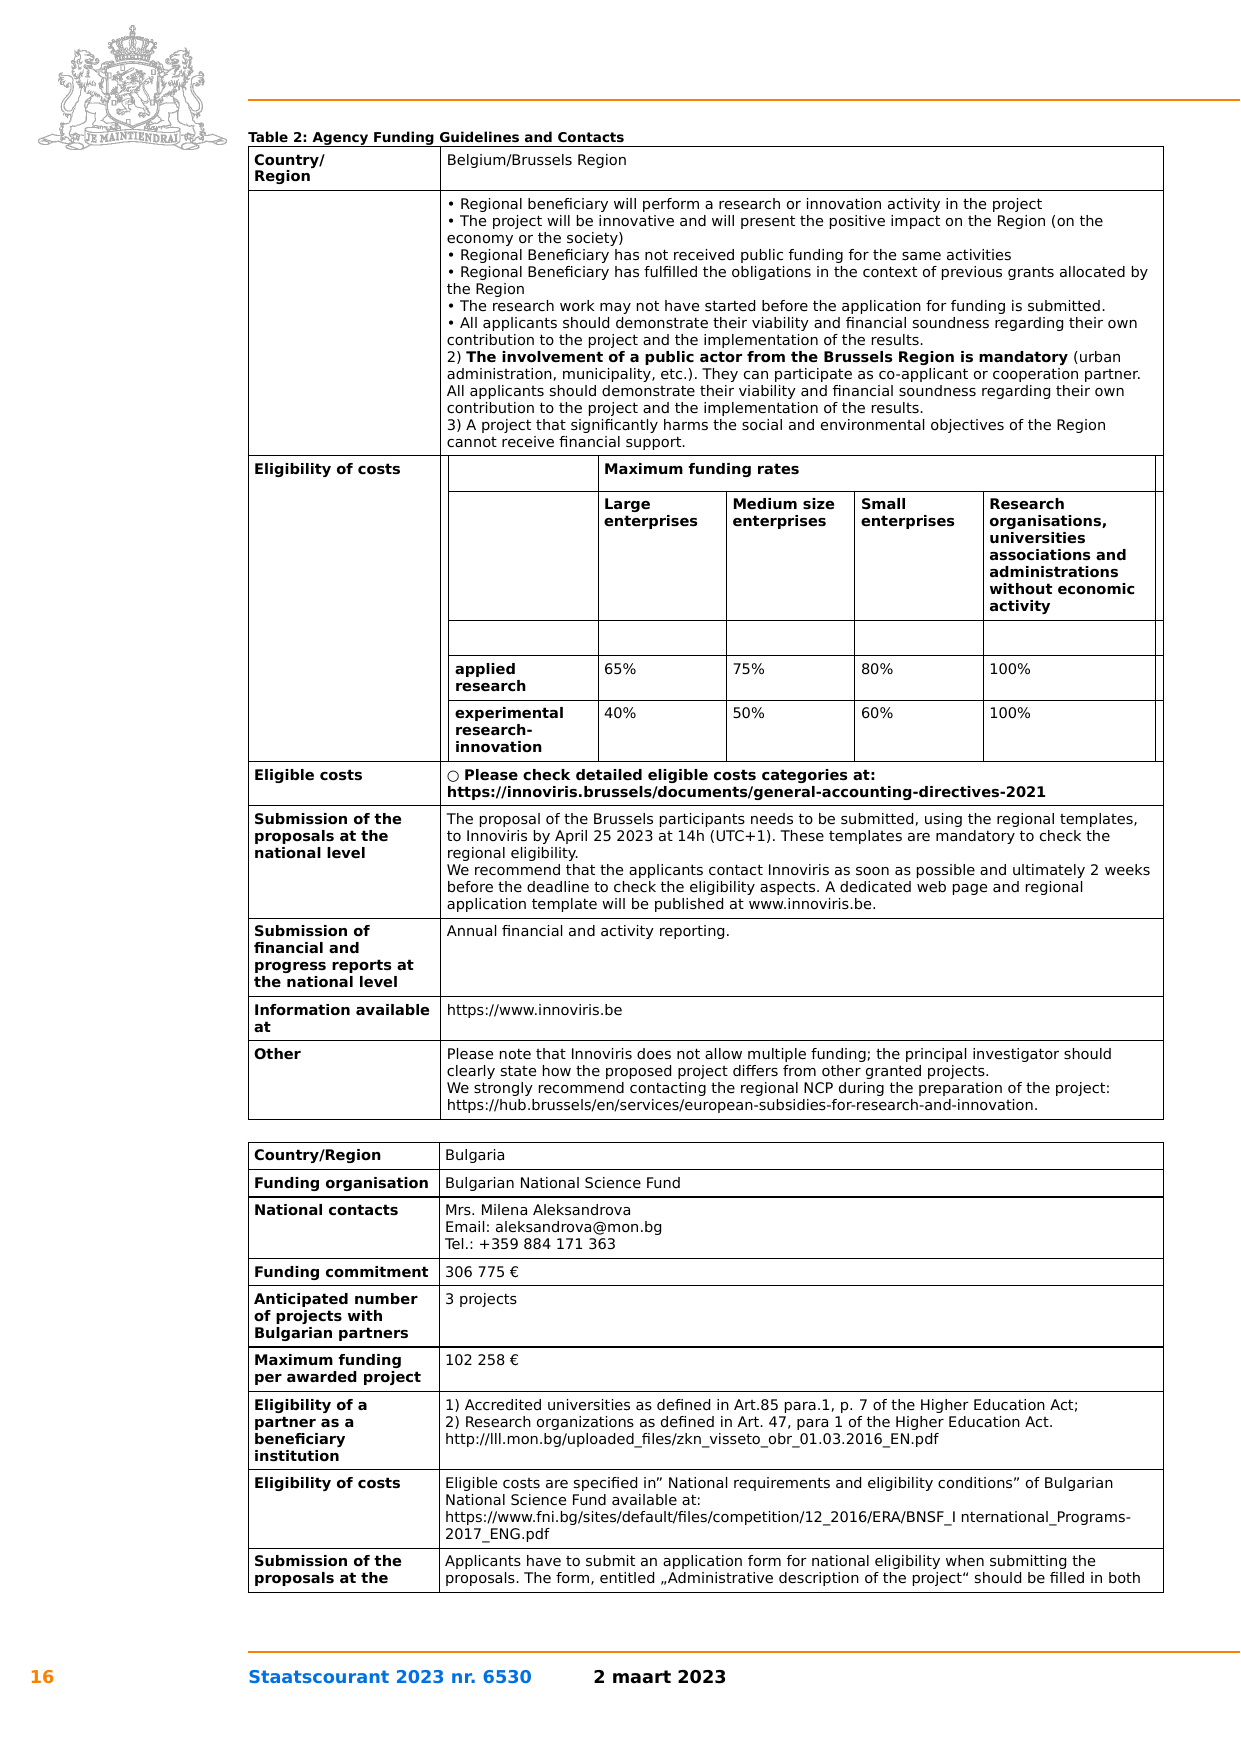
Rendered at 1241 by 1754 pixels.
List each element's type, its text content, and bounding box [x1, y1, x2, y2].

table_cell Applicants have to submit an application form for national eligibility when submitting the proposals. The form, entitled „Administrative description of the project“ should be filled in both [440, 1549, 1163, 1592]
table_cell Submission of financial and progress reports at the national level [249, 919, 440, 996]
table_cell The proposal of the Brussels participants needs to be submitted, using the regional templates, to Innoviris by April 25 2023 at 14h (UTC+1). These templates are mandatory to check the regional eligibility. We recommend that the applicants contact Innoviris as soon as possible and ultimately 2 weeks before the deadline to check the eligibility aspects. A dedicated web page and regional application template will be published at www.innoviris.be. [441, 806, 1163, 918]
table_cell Annual financial and activity reporting. [441, 919, 1163, 996]
table_cell applied research [449, 656, 598, 699]
table_cell [441, 456, 448, 761]
table_cell Mrs. Milena Aleksandrova Email: aleksandrova@mon.bg Tel.: +359 884 171 363 [440, 1198, 1163, 1258]
table_cell [1156, 456, 1163, 491]
table_cell 100% [984, 656, 1155, 699]
table_cell Eligible costs [249, 762, 440, 805]
table_cell [727, 621, 854, 655]
table_cell Other [249, 1041, 440, 1119]
table_cell Submission of the proposals at the [249, 1549, 439, 1592]
table_cell Information available at [249, 997, 440, 1040]
table_cell Large enterprises [599, 492, 726, 620]
table_cell Research organisations, universities associations and administrations without economic activity [984, 492, 1155, 620]
table_cell Funding organisation [249, 1170, 439, 1196]
table_cell 102 258 € [440, 1348, 1163, 1391]
table_cell Eligibility of costs [249, 1470, 439, 1547]
table_header Table 2: Agency Funding Guidelines and Contacts [248, 130, 1163, 146]
table_header Bulgaria [440, 1143, 1163, 1169]
table_cell experimental research-innovation [449, 701, 598, 761]
table_cell Anticipated number of projects with Bulgarian partners [249, 1286, 439, 1346]
table_cell Bulgarian National Science Fund [440, 1170, 1163, 1196]
picture [38, 25, 227, 150]
table_cell Maximum funding rates [599, 456, 1155, 491]
table_cell ○ Please check detailed eligible costs categories at: https://innoviris.brussels/documents/general-accounting-directives-2021 [441, 762, 1163, 805]
table_cell Belgium/Brussels Region [441, 147, 1163, 190]
table_cell Eligible costs are specified in” National requirements and eligibility conditions” of Bulgarian National Science Fund available at: https://www.fni.bg/sites/default/files/competition/12_2016/ERA/BNSF_I nternational_Programs-2017_ENG.pdf [440, 1470, 1163, 1547]
table_cell • Regional beneficiary will perform a research or innovation activity in the project • The project will be innovative and will present the positive impact on the Region (on the economy or the society) • Regional Beneficiary has not received public funding for the same activities • Regional Beneficiary has fulfilled the obligations in the context of previous grants allocated by the Region • The research work may not have started before the application for funding is submitted. • All applicants should demonstrate their viability and financial soundness regarding their own contribution to the project and the implementation of the results. 2) The involvement of a public actor from the Brussels Region is mandatory (urban administration, municipality, etc.). They can participate as co-applicant or cooperation partner. All applicants should demonstrate their viability and financial soundness regarding their own contribution to the project and the implementation of the results. 3) A project that significantly harms the social and environmental objectives of the Region cannot receive financial support. [441, 191, 1163, 455]
table_cell Submission of the proposals at the national level [249, 806, 440, 918]
table_cell 80% [855, 656, 983, 699]
table_cell 1) Accredited universities as defined in Art.85 para.1, p. 7 of the Higher Education Act; 2) Research organizations as defined in Art. 47, para 1 of the Higher Education Act. http://lll.mon.bg/uploaded_files/zkn_visseto_obr_01.03.2016_EN.pdf [440, 1392, 1163, 1469]
table_cell [855, 621, 983, 655]
table_cell 60% [855, 701, 983, 761]
table_cell 100% [984, 701, 1155, 761]
table_cell 75% [727, 656, 854, 699]
table_cell 40% [599, 701, 726, 761]
table_cell Small enterprises [855, 492, 983, 620]
table_cell National contacts [249, 1198, 439, 1258]
table_cell Medium size enterprises [727, 492, 854, 620]
table_cell [984, 621, 1155, 655]
table_cell 3 projects [440, 1286, 1163, 1346]
table_cell [449, 621, 598, 655]
table_cell [1156, 492, 1163, 620]
table_cell [599, 621, 726, 655]
table_cell 50% [727, 701, 854, 761]
table_cell Maximum funding per awarded project [249, 1348, 439, 1391]
table_cell [249, 191, 440, 455]
table_cell Please note that Innoviris does not allow multiple funding; the principal investigator should clearly state how the proposed project differs from other granted projects. We strongly recommend contacting the regional NCP during the preparation of the project: https://hub.brussels/en/services/european-subsidies-for-research-and-innovation. [441, 1041, 1163, 1119]
table_cell Funding commitment [249, 1259, 439, 1285]
table_cell [1156, 656, 1163, 699]
table_cell [1156, 701, 1163, 761]
table_cell 65% [599, 656, 726, 699]
table_cell https://www.innoviris.be [441, 997, 1163, 1040]
table_cell Country/ Region [249, 147, 440, 190]
table_cell Eligibility of a partner as a beneficiary institution [249, 1392, 439, 1469]
table_cell [1156, 621, 1163, 655]
table_cell 306 775 € [440, 1259, 1163, 1285]
table_cell Eligibility of costs [249, 456, 440, 761]
table_cell [449, 456, 598, 491]
table_header Country/Region [249, 1143, 439, 1169]
table_cell [449, 492, 598, 620]
